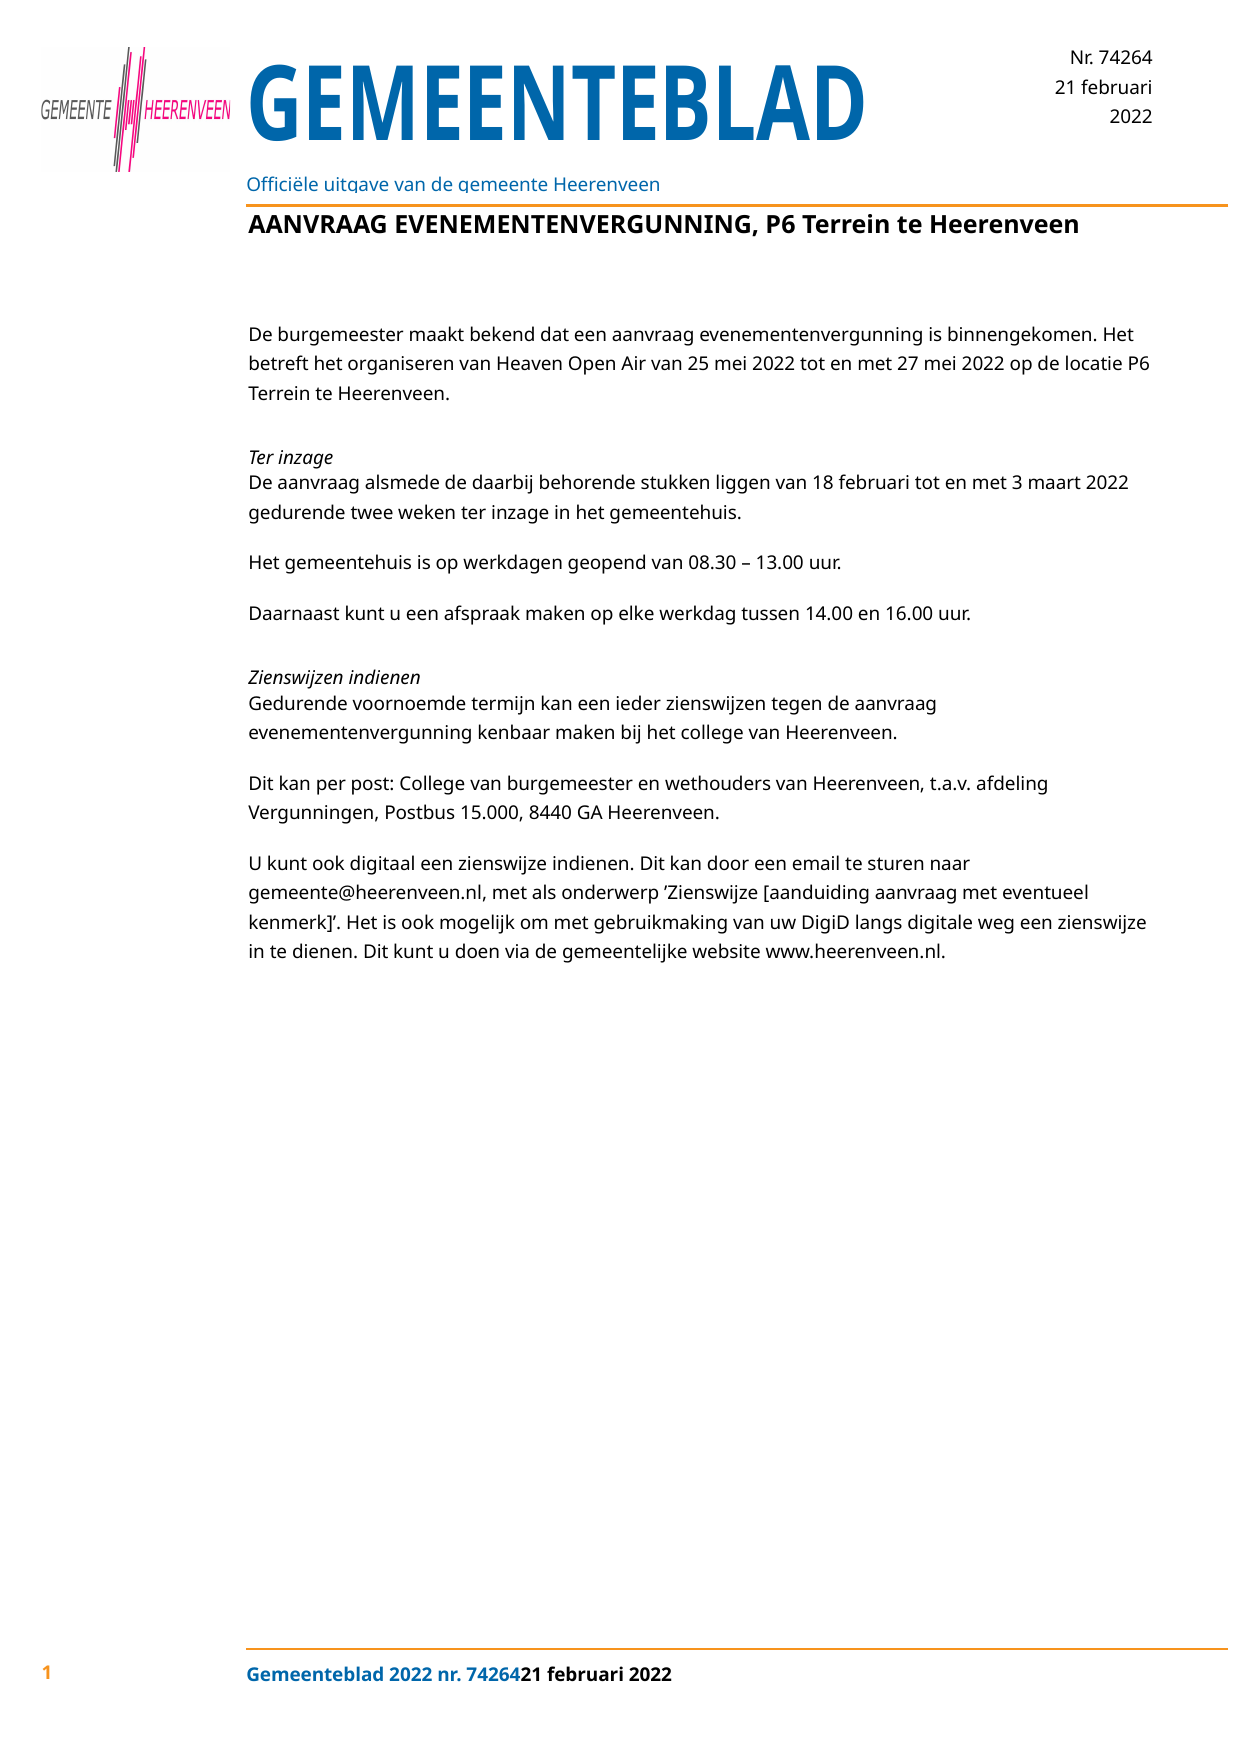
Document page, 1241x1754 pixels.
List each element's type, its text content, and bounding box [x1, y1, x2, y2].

text De burgemeester maakt bekend dat een aanvraag evenementenvergunning is binnengekomen. Het betreft het organiseren van Heaven Open Air van 25 mei 2022 tot en met 27 mei 2022 op de locatie P6 Terrein te Heerenveen. [248, 321, 1152, 406]
picture [41, 47, 231, 172]
text AANVRAAG EVENEMENTENVERGUNNING, P6 Terrein te Heerenveen [248, 207, 1152, 241]
text De aanvraag alsmede de daarbij behorende stukken liggen van 18 februari tot en met 3 maart 2022 gedurende twee weken ter inzage in het gemeentehuis. [248, 469, 1152, 525]
text Zienswijzen indienen [248, 664, 1152, 690]
text Dit kan per post: College van burgemeester en wethouders van Heerenveen, t.a.v. afdeling Vergunningen, Postbus 15.000, 8440 GA Heerenveen. [248, 770, 1152, 825]
text Daarnaast kunt u een afspraak maken op elke werkdag tussen 14.00 en 16.00 uur. [248, 600, 1152, 626]
text U kunt ook digitaal een zienswijze indienen. Dit kan door een email te sturen naar gemeente@heerenveen.nl, met als onderwerp ’Zienswijze [aanduiding aanvraag met eventueel kenmerk]’. Het is ook mogelijk om met gebruikmaking van uw DigiD langs digitale weg een zienswijze in te dienen. Dit kunt u doen via de gemeentelijke website www.heerenveen.nl. [248, 850, 1152, 964]
text Ter inzage [248, 444, 1152, 469]
text Gedurende voornoemde termijn kan een ieder zienswijzen tegen de aanvraag evenementenvergunning kenbaar maken bij het college van Heerenveen. [248, 690, 1152, 745]
text Het gemeentehuis is op werkdagen geopend van 08.30 – 13.00 uur. [248, 549, 1152, 575]
